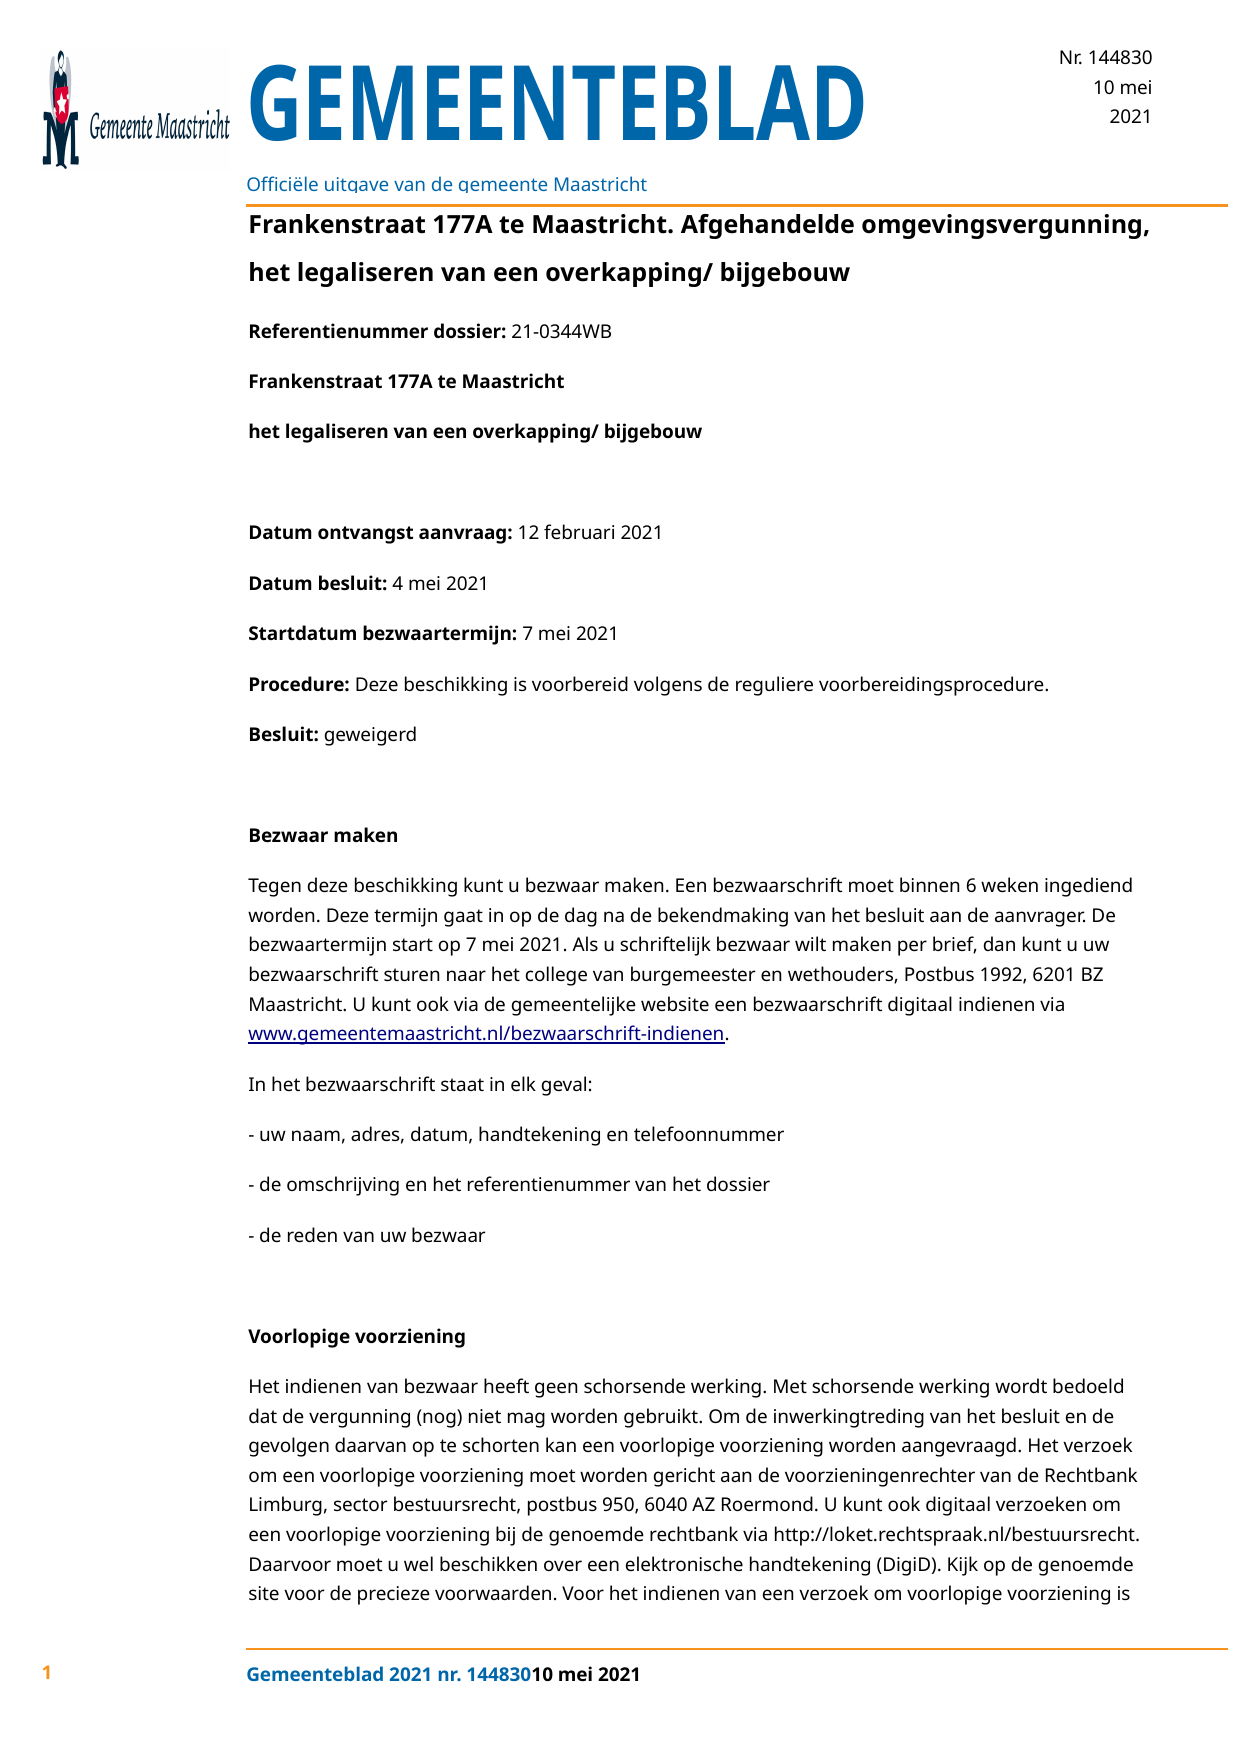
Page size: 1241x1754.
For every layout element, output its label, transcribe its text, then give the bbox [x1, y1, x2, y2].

text - de omschrijving en het referentienummer van het dossier [248, 1172, 1152, 1197]
text Frankenstraat 177A te Maastricht. Afgehandelde omgevingsvergunning, het legaliseren van een overkapping/ bijgebouw [248, 207, 1152, 288]
text Voorlopige voorziening [248, 1323, 1152, 1349]
text Frankenstraat 177A te Maastricht [248, 368, 1152, 394]
text het legaliseren van een overkapping/ bijgebouw [248, 419, 1152, 444]
text Bezwaar maken [248, 822, 1152, 848]
text In het bezwaarschrift staat in elk geval: [248, 1071, 1152, 1097]
text Startdatum bezwaartermijn: 7 mei 2021 [248, 620, 1152, 646]
text Referentienummer dossier: 21-0344WB [248, 318, 1152, 344]
text Datum ontvangst aanvraag: 12 februari 2021 [248, 519, 1152, 545]
text Besluit: geweigerd [248, 721, 1152, 747]
text - uw naam, adres, datum, handtekening en telefoonnummer [248, 1121, 1152, 1147]
text Het indienen van bezwaar heeft geen schorsende werking. Met schorsende werking wordt bedoeld dat de vergunning (nog) niet mag worden gebruikt. Om de inwerkingtreding van het besluit en de gevolgen daarvan op te schorten kan een voorlopige voorziening worden aangevraagd. Het verzoek om een voorlopige voorziening moet worden gericht aan de voorzieningenrechter van de Rechtbank Limburg, sector bestuursrecht, postbus 950, 6040 AZ Roermond. U kunt ook digitaal verzoeken om een voorlopige voorziening bij de genoemde rechtbank via http://loket.rechtspraak.nl/bestuursrecht. Daarvoor moet u wel beschikken over een elektronische handtekening (DigiD). Kijk op de genoemde site voor de precieze voorwaarden. Voor het indienen van een verzoek om voorlopige voorziening is [248, 1373, 1152, 1606]
picture [41, 47, 231, 172]
text Tegen deze beschikking kunt u bezwaar maken. Een bezwaarschrift moet binnen 6 weken ingediend worden. Deze termijn gaat in op de dag na de bekendmaking van het besluit aan de aanvrager. De bezwaartermijn start op 7 mei 2021. Als u schriftelijk bezwaar wilt maken per brief, dan kunt u uw bezwaarschrift sturen naar het college van burgemeester en wethouders, Postbus 1992, 6201 BZ Maastricht. U kunt ook via de gemeentelijke website een bezwaarschrift digitaal indienen via www.gemeentemaastricht.nl/bezwaarschrift-indienen. [248, 872, 1152, 1046]
text Procedure: Deze beschikking is voorbereid volgens de reguliere voorbereidingsprocedure. [248, 671, 1152, 697]
text - de reden van uw bezwaar [248, 1222, 1152, 1248]
text Datum besluit: 4 mei 2021 [248, 570, 1152, 596]
